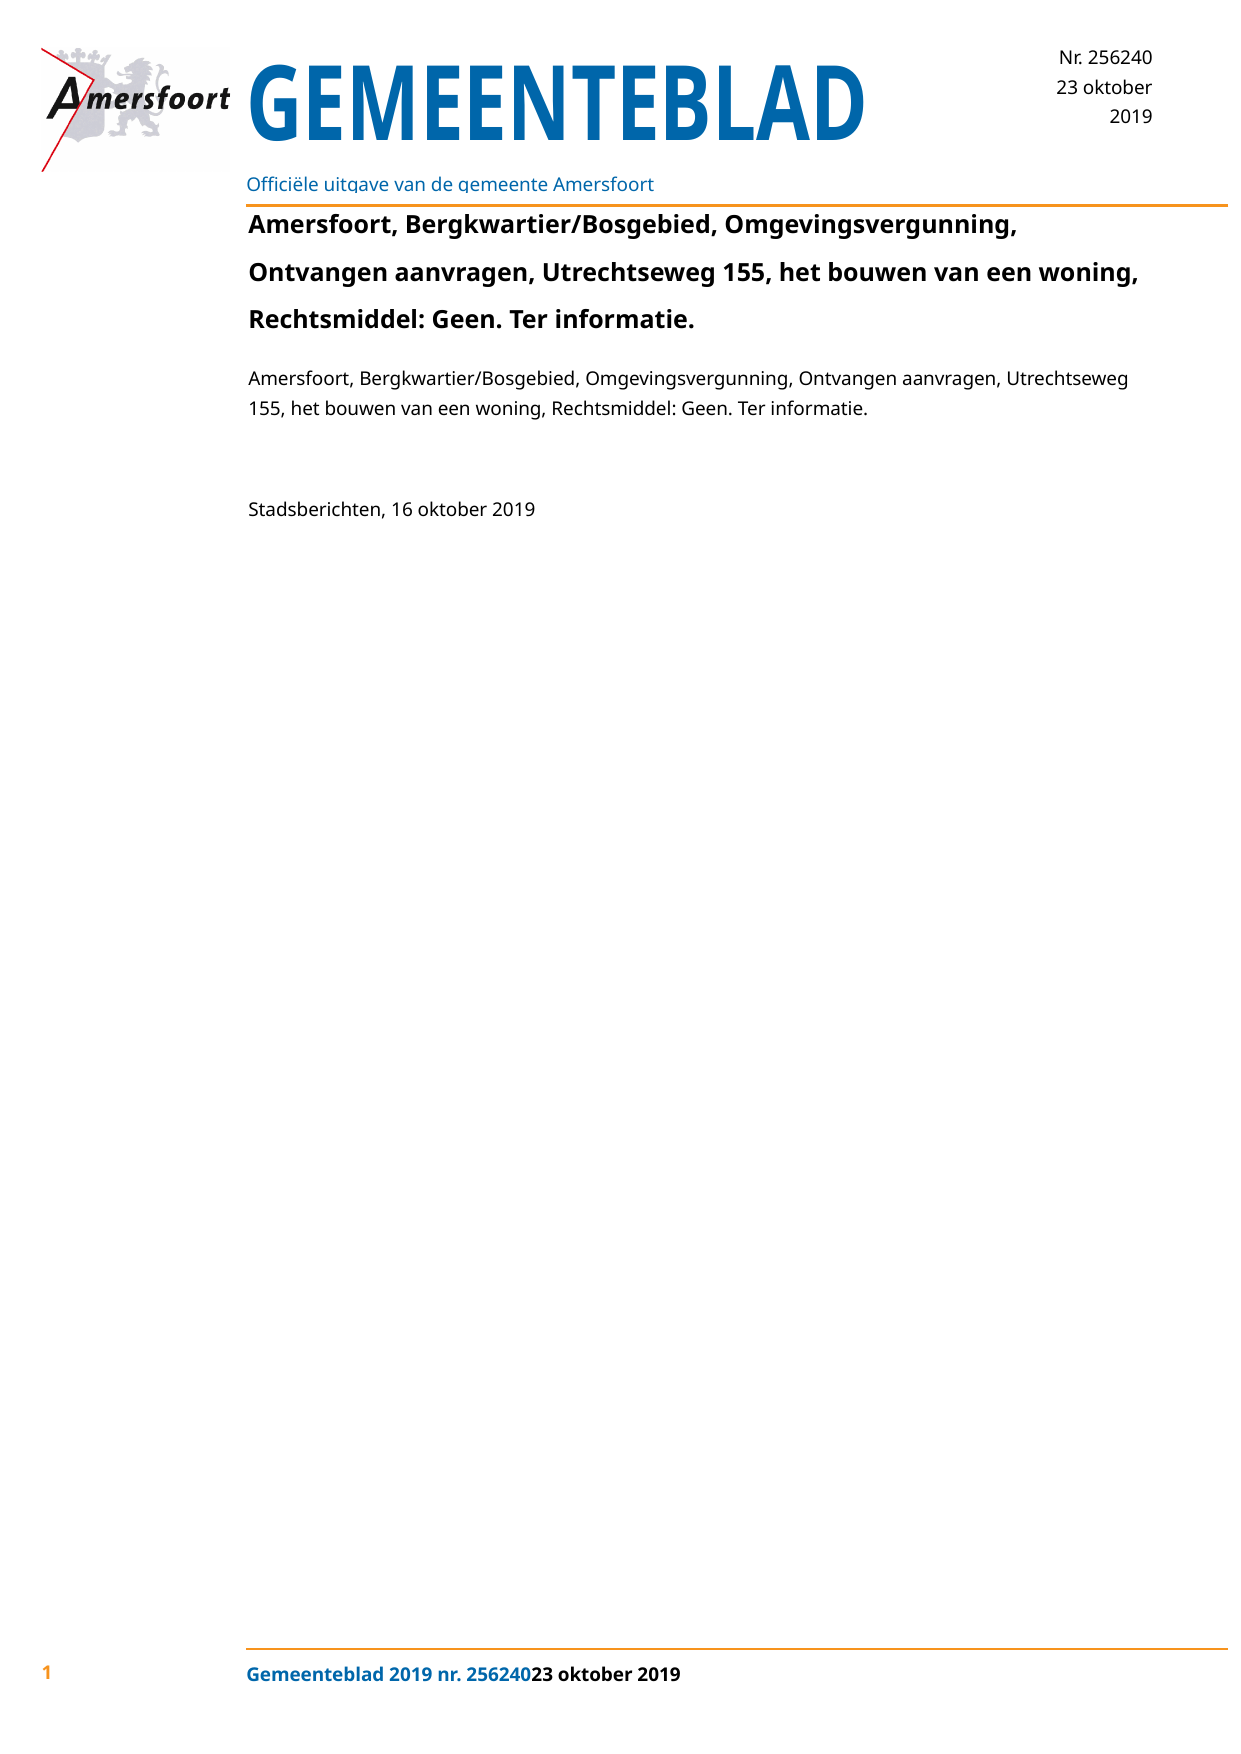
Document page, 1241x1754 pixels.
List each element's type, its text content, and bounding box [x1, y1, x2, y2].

text Amersfoort, Bergkwartier/Bosgebied, Omgevingsvergunning, Ontvangen aanvragen, Utrechtseweg 155, het bouwen van een woning, Rechtsmiddel: Geen. Ter informatie. [248, 366, 1152, 421]
picture [41, 47, 231, 172]
text Amersfoort, Bergkwartier/Bosgebied, Omgevingsvergunning, Ontvangen aanvragen, Utrechtseweg 155, het bouwen van een woning, Rechtsmiddel: Geen. Ter informatie. [248, 207, 1152, 336]
text Stadsberichten, 16 oktober 2019 [248, 496, 1152, 522]
